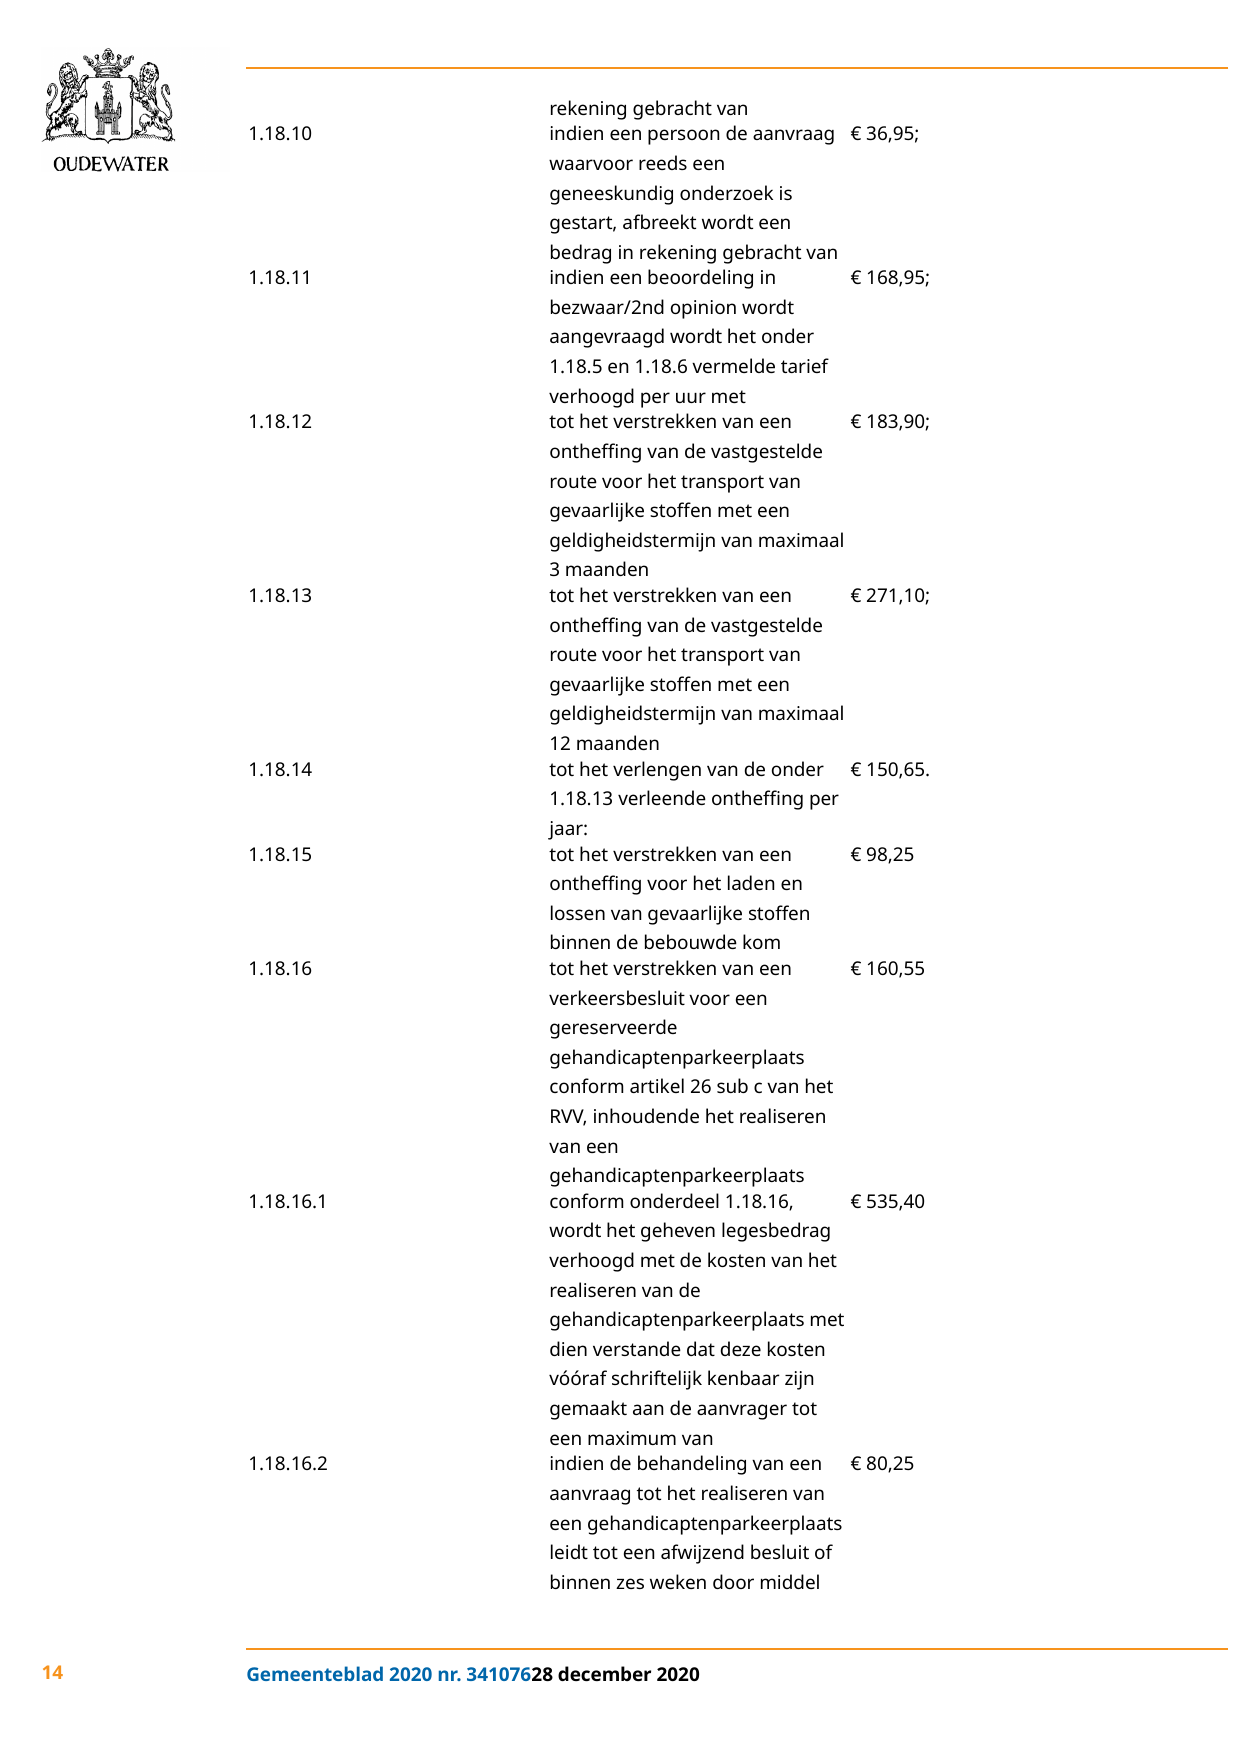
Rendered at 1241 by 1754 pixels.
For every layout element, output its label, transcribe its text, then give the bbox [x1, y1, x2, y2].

table_cell 1.18.16 [248, 955, 549, 1188]
table_cell 1.18.10 [248, 121, 549, 264]
table_cell 1.18.11 [248, 265, 549, 409]
table_cell € 271,10; [850, 582, 1152, 756]
table_cell € 183,90; [850, 409, 1152, 582]
table_cell tot het verstrekken van een ontheffing van de vastgestelde route voor het transport van gevaarlijke stoffen met een geldigheidstermijn van maximaal 3 maanden [549, 409, 850, 582]
table_cell tot het verstrekken van een ontheffing van de vastgestelde route voor het transport van gevaarlijke stoffen met een geldigheidstermijn van maximaal 12 maanden [549, 582, 850, 756]
table_cell tot het verstrekken van een ontheffing voor het laden en lossen van gevaarlijke stoffen binnen de bebouwde kom [549, 841, 850, 955]
table_cell € 160,55 [850, 955, 1152, 1188]
table_cell indien een beoordeling in bezwaar/2nd opinion wordt aangevraagd wordt het onder 1.18.5 en 1.18.6 vermelde tarief verhoogd per uur met [549, 265, 850, 409]
table_cell tot het verstrekken van een verkeersbesluit voor een gereserveerde gehandicaptenparkeerplaats conform artikel 26 sub c van het RVV, inhoudende het realiseren van een gehandicaptenparkeerplaats [549, 955, 850, 1188]
table_cell rekening gebracht van [549, 95, 850, 121]
table_cell € 98,25 [850, 841, 1152, 955]
table_cell tot het verlengen van de onder 1.18.13 verleende ontheffing per jaar: [549, 756, 850, 841]
table_cell 1.18.15 [248, 841, 549, 955]
table_cell € 36,95; [850, 121, 1152, 264]
table_cell [248, 95, 549, 121]
table_cell 1.18.14 [248, 756, 549, 841]
table_cell € 80,25 [850, 1451, 1152, 1594]
table_cell 1.18.16.1 [248, 1188, 549, 1451]
table_cell € 150,65. [850, 756, 1152, 841]
picture [41, 47, 231, 172]
table_cell 1.18.16.2 [248, 1451, 549, 1594]
table_cell indien een persoon de aanvraag waarvoor reeds een geneeskundig onderzoek is gestart, afbreekt wordt een bedrag in rekening gebracht van [549, 121, 850, 264]
table_cell € 168,95; [850, 265, 1152, 409]
table_cell [850, 95, 1152, 121]
table_cell conform onderdeel 1.18.16, wordt het geheven legesbedrag verhoogd met de kosten van het realiseren van de gehandicaptenparkeerplaats met dien verstande dat deze kosten vóóraf schriftelijk kenbaar zijn gemaakt aan de aanvrager tot een maximum van [549, 1188, 850, 1451]
table_cell indien de behandeling van een aanvraag tot het realiseren van een gehandicaptenparkeerplaats leidt tot een afwijzend besluit of binnen zes weken door middel [549, 1451, 850, 1594]
table_cell € 535,40 [850, 1188, 1152, 1451]
table_cell 1.18.12 [248, 409, 549, 582]
table_cell 1.18.13 [248, 582, 549, 756]
